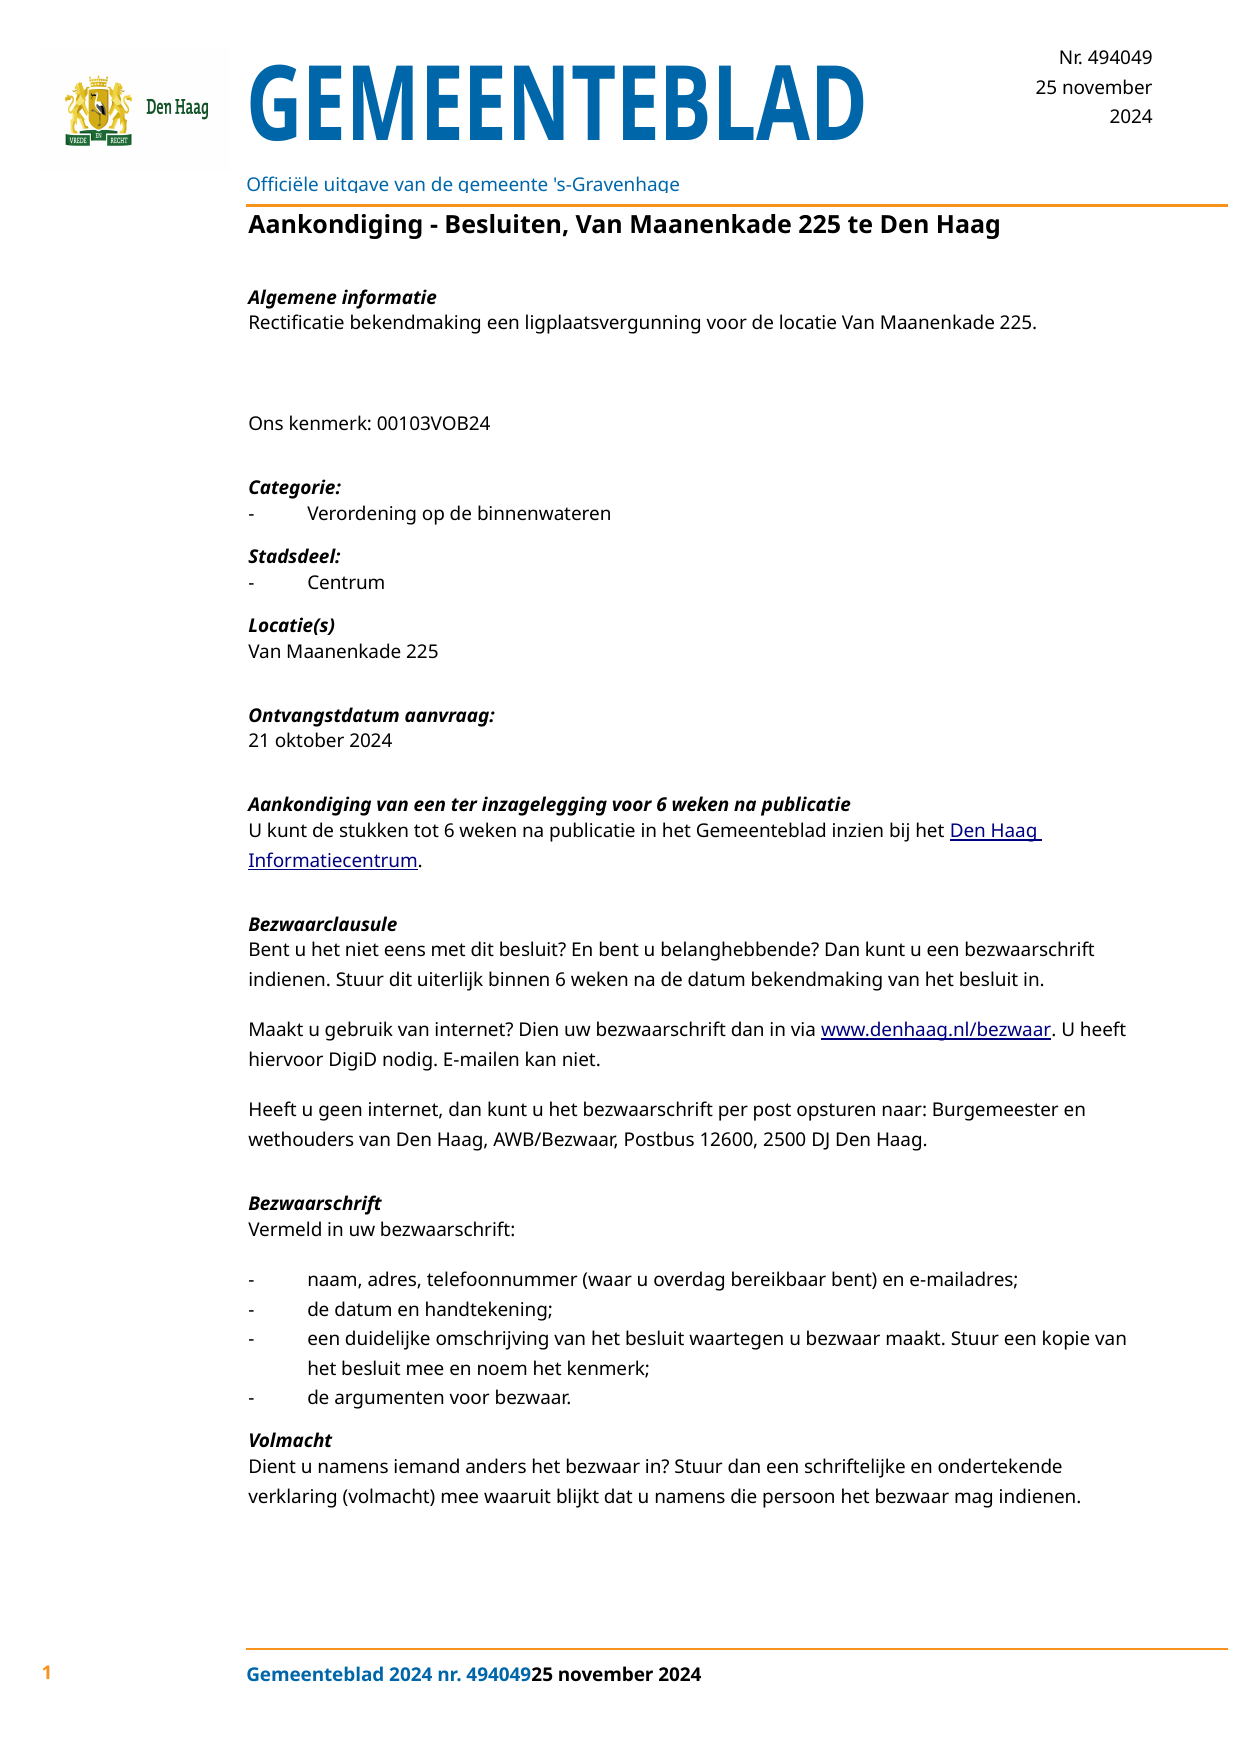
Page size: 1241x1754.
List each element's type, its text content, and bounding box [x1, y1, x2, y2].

text Stadsdeel: [248, 543, 1152, 569]
text Vermeld in uw bezwaarschrift: [248, 1216, 1152, 1241]
text 21 oktober 2024 [248, 727, 1152, 753]
text Bent u het niet eens met dit besluit? En bent u belanghebbende? Dan kunt u een bezwaarschrift indienen. Stuur dit uiterlijk binnen 6 weken na de datum bekendmaking van het besluit in. [248, 936, 1152, 992]
list de datum en handtekening; [248, 1296, 1152, 1321]
text Volmacht [248, 1428, 1152, 1453]
list Verordening op de binnenwateren [248, 500, 1152, 526]
text Dient u namens iemand anders het bezwaar in? Stuur dan een schriftelijke en ondertekende verklaring (volmacht) mee waaruit blijkt dat u namens die persoon het bezwaar mag indienen. [248, 1453, 1152, 1509]
text Categorie: [248, 474, 1152, 500]
text Bezwaarclausule [248, 911, 1152, 936]
picture [41, 47, 231, 172]
text Aankondiging - Besluiten, Van Maanenkade 225 te Den Haag [248, 207, 1152, 241]
text Rectificatie bekendmaking een ligplaatsvergunning voor de locatie Van Maanenkade 225. [248, 309, 1152, 335]
text Van Maanenkade 225 [248, 638, 1152, 663]
text Algemene informatie [248, 284, 1152, 309]
list een duidelijke omschrijving van het besluit waartegen u bezwaar maakt. Stuur een kopie van het besluit mee en noem het kenmerk; [248, 1325, 1152, 1381]
text U kunt de stukken tot 6 weken na publicatie in het Gemeenteblad inzien bij het Den Haag Informatiecentrum. [248, 817, 1152, 872]
text Ontvangstdatum aanvraag: [248, 702, 1152, 727]
text Ons kenmerk: 00103VOB24 [248, 410, 1152, 436]
text Aankondiging van een ter inzagelegging voor 6 weken na publicatie [248, 791, 1152, 817]
text Bezwaarschrift [248, 1190, 1152, 1216]
list naam, adres, telefoonnummer (waar u overdag bereikbaar bent) en e-mailadres; [248, 1266, 1152, 1292]
text Maakt u gebruik van internet? Dien uw bezwaarschrift dan in via www.denhaag.nl/bezwaar. U heeft hiervoor DigiD nodig. E-mailen kan niet. [248, 1016, 1152, 1072]
list Centrum [248, 569, 1152, 595]
text Heeft u geen internet, dan kunt u het bezwaarschrift per post opsturen naar: Burgemeester en wethouders van Den Haag, AWB/Bezwaar, Postbus 12600, 2500 DJ Den Haag. [248, 1096, 1152, 1152]
text Locatie(s) [248, 612, 1152, 638]
list de argumenten voor bezwaar. [248, 1384, 1152, 1410]
